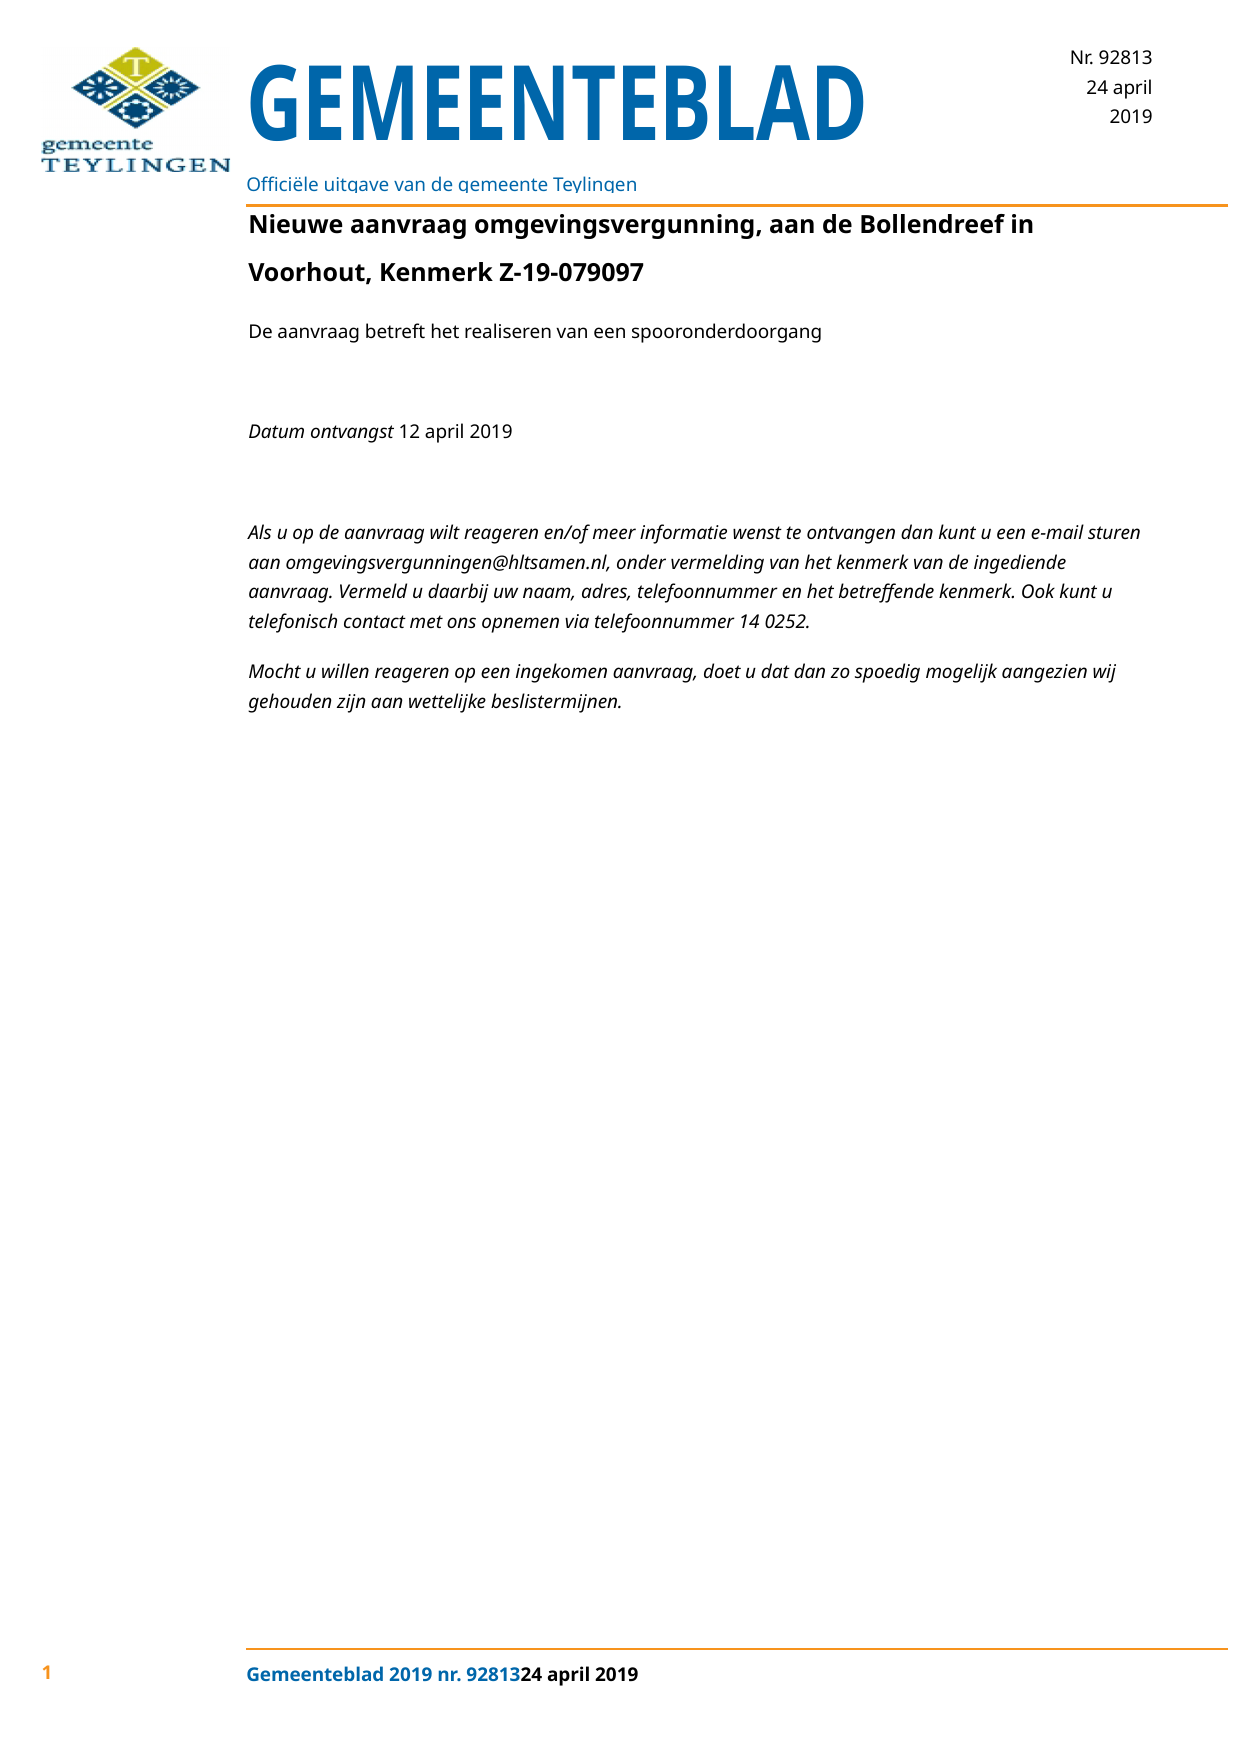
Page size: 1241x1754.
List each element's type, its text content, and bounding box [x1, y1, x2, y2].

text De aanvraag betreft het realiseren van een spooronderdoorgang [248, 318, 1152, 344]
picture [41, 47, 231, 172]
text Datum ontvangst 12 april 2019 [248, 419, 1152, 444]
text Als u op de aanvraag wilt reageren en/of meer informatie wenst te ontvangen dan kunt u een e-mail sturen aan omgevingsvergunningen@hltsamen.nl, onder vermelding van het kenmerk van de ingediende aanvraag. Vermeld u daarbij uw naam, adres, telefoonnummer en het betreffende kenmerk. Ook kunt u telefonisch contact met ons opnemen via telefoonnummer 14 0252. [248, 519, 1152, 634]
text Nieuwe aanvraag omgevingsvergunning, aan de Bollendreef in Voorhout, Kenmerk Z-19-079097 [248, 207, 1152, 288]
text Mocht u willen reageren op een ingekomen aanvraag, doet u dat dan zo spoedig mogelijk aangezien wij gehouden zijn aan wettelijke beslistermijnen. [248, 659, 1152, 714]
